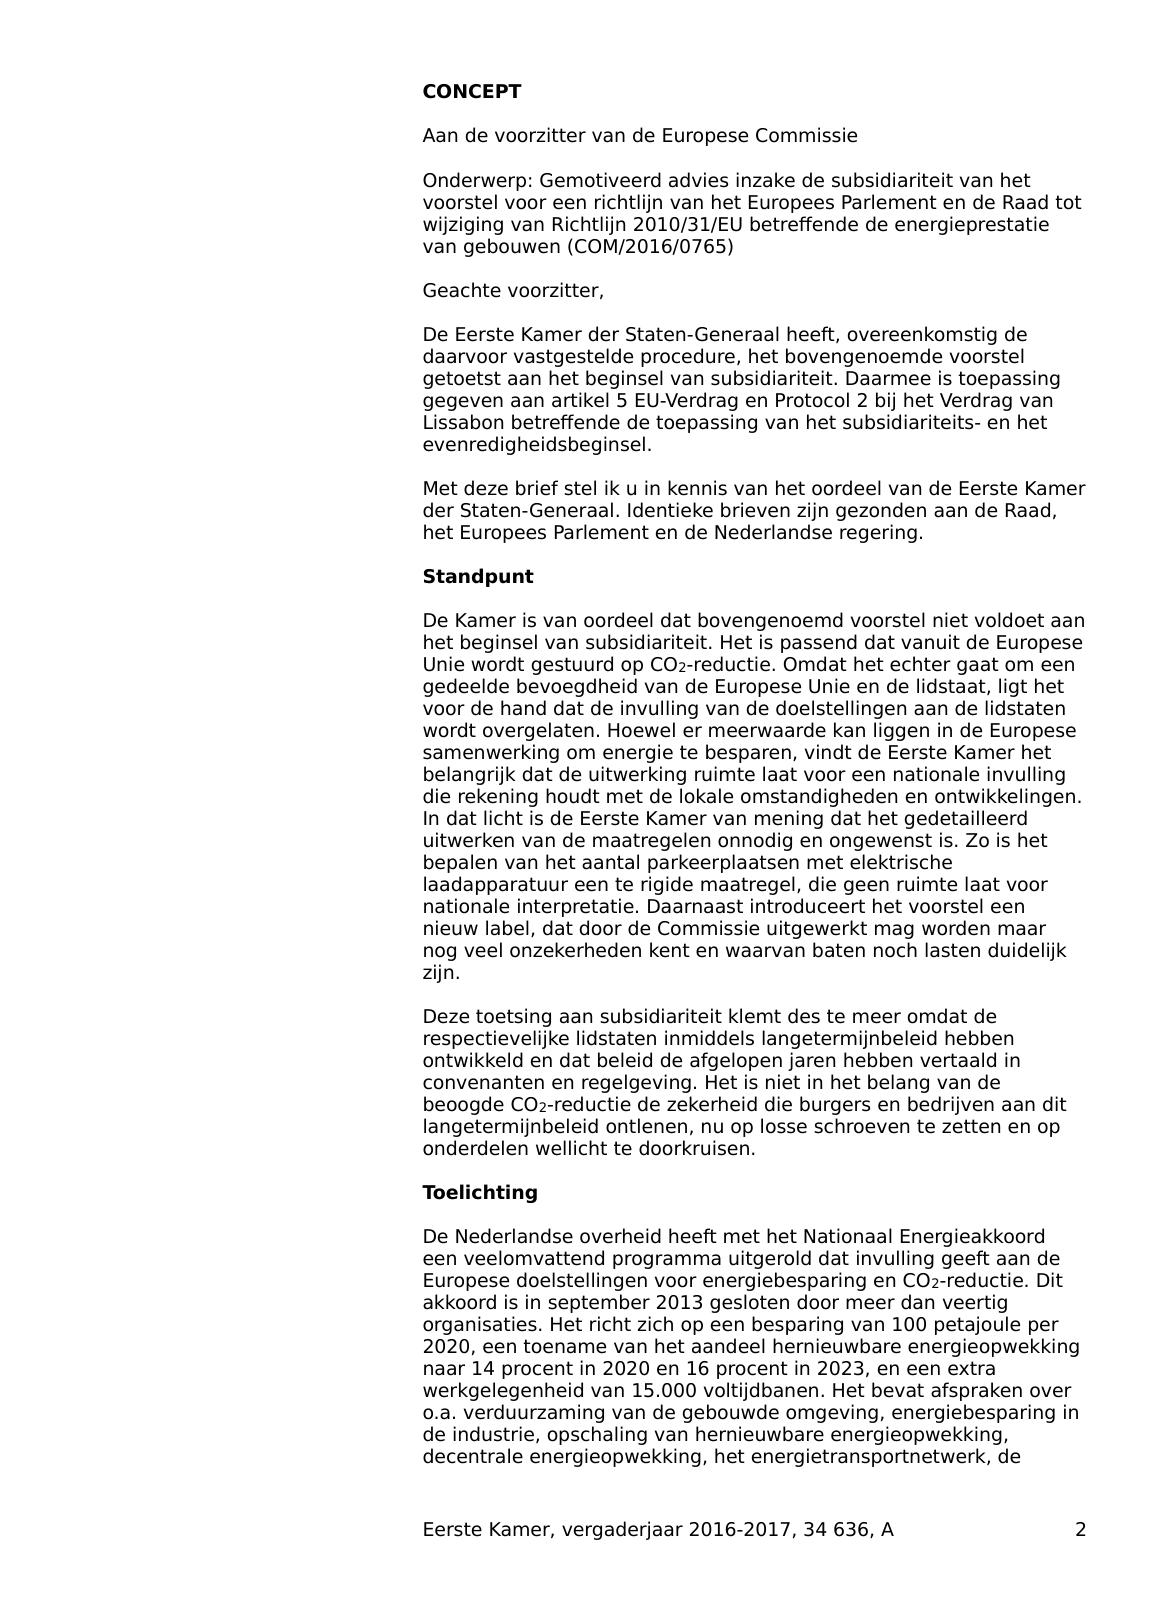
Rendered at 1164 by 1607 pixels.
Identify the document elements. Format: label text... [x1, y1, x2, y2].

text Met deze brief stel ik u in kennis van het oordeel van de Eerste Kamer der Staten-Generaal. Identieke brieven zijn gezonden aan de Raad, het Europees Parlement en de Nederlandse regering. [422, 478, 1087, 544]
subtitle Standpunt [422, 566, 1087, 588]
text De Eerste Kamer der Staten-Generaal heeft, overeenkomstig de daarvoor vastgestelde procedure, het bovengenoemde voorstel getoetst aan het beginsel van subsidiariteit. Daarmee is toepassing gegeven aan artikel 5 EU-Verdrag en Protocol 2 bij het Verdrag van Lissabon betreffende de toepassing van het subsidiariteits- en het evenredigheidsbeginsel. [422, 324, 1087, 456]
text Deze toetsing aan subsidiariteit klemt des te meer omdat de respectievelijke lidstaten inmiddels langetermijnbeleid hebben ontwikkeld en dat beleid de afgelopen jaren hebben vertaald in convenanten en regelgeving. Het is niet in het belang van de beoogde CO2-reductie de zekerheid die burgers en bedrijven aan dit langetermijnbeleid ontlenen, nu op losse schroeven te zetten en op onderdelen wellicht te doorkruisen. [422, 1006, 1087, 1160]
text Geachte voorzitter, [422, 280, 1087, 302]
text De Kamer is van oordeel dat bovengenoemd voorstel niet voldoet aan het beginsel van subsidiariteit. Het is passend dat vanuit de Europese Unie wordt gestuurd op CO2-reductie. Omdat het echter gaat om een gedeelde bevoegdheid van de Europese Unie en de lidstaat, ligt het voor de hand dat de invulling van de doelstellingen aan de lidstaten wordt overgelaten. Hoewel er meerwaarde kan liggen in de Europese samenwerking om energie te besparen, vindt de Eerste Kamer het belangrijk dat de uitwerking ruimte laat voor een nationale invulling die rekening houdt met de lokale omstandigheden en ontwikkelingen. In dat licht is de Eerste Kamer van mening dat het gedetailleerd uitwerken van de maatregelen onnodig en ongewenst is. Zo is het bepalen van het aantal parkeerplaatsen met elektrische laadapparatuur een te rigide maatregel, die geen ruimte laat voor nationale interpretatie. Daarnaast introduceert het voorstel een nieuw label, dat door de Commissie uitgewerkt mag worden maar nog veel onzekerheden kent en waarvan baten noch lasten duidelijk zijn. [422, 610, 1087, 984]
text Aan de voorzitter van de Europese Commissie [422, 125, 1087, 147]
subtitle CONCEPT [422, 81, 1087, 103]
text De Nederlandse overheid heeft met het Nationaal Energieakkoord een veelomvattend programma uitgerold dat invulling geeft aan de Europese doelstellingen voor energiebesparing en CO2-reductie. Dit akkoord is in september 2013 gesloten door meer dan veertig organisaties. Het richt zich op een besparing van 100 petajoule per 2020, een toename van het aandeel hernieuwbare energieopwekking naar 14 procent in 2020 en 16 procent in 2023, en een extra werkgelegenheid van 15.000 voltijdbanen. Het bevat afspraken over o.a. verduurzaming van de gebouwde omgeving, energiebesparing in de industrie, opschaling van hernieuwbare energieopwekking, decentrale energieopwekking, het energietransportnetwerk, de [422, 1226, 1087, 1468]
subtitle Toelichting [422, 1182, 1087, 1204]
text Onderwerp: Gemotiveerd advies inzake de subsidiariteit van het voorstel voor een richtlijn van het Europees Parlement en de Raad tot wijziging van Richtlijn 2010/31/EU betreffende de energieprestatie van gebouwen (COM/2016/0765) [422, 169, 1087, 257]
